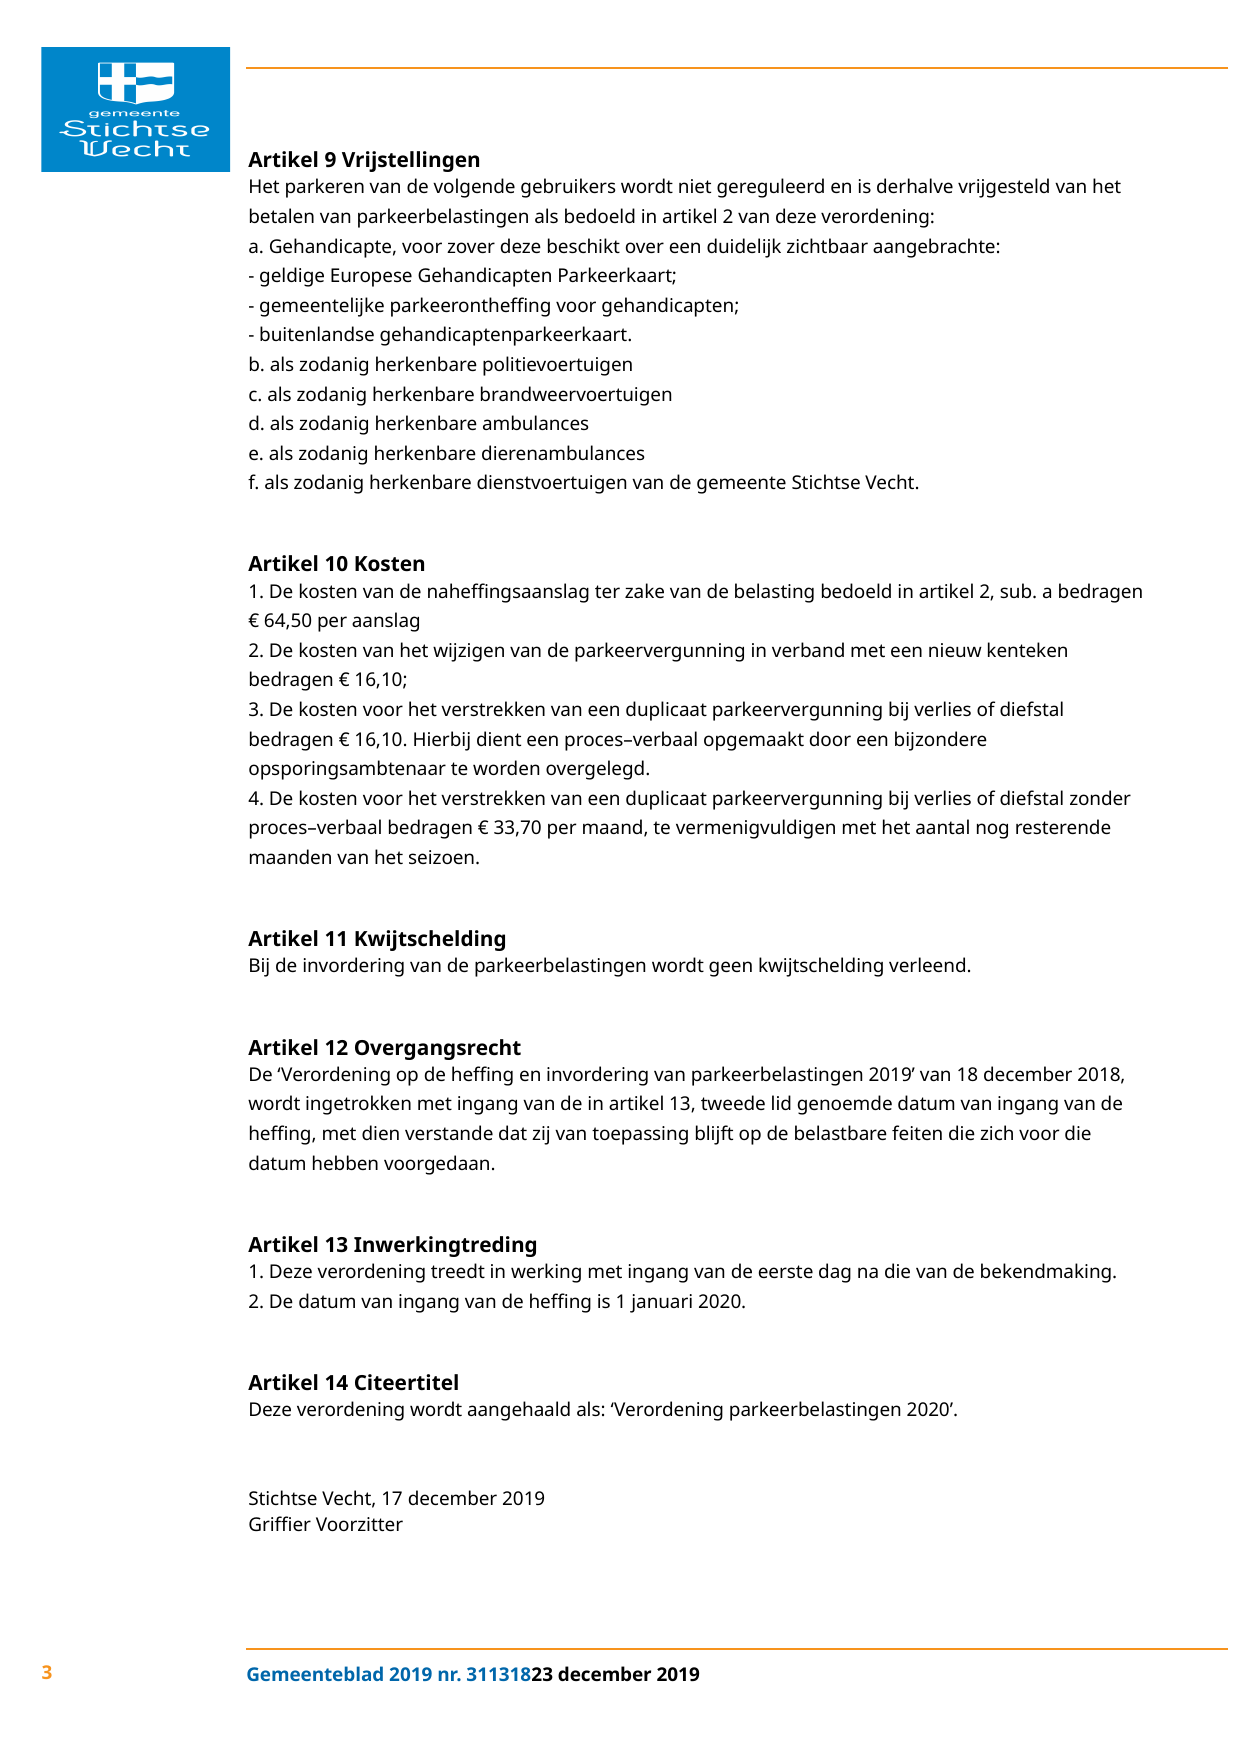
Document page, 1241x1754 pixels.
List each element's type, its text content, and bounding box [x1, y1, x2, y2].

text - geldige Europese Gehandicapten Parkeerkaart; [248, 262, 1152, 288]
text Bij de invordering van de parkeerbelastingen wordt geen kwijtschelding verleend. [248, 953, 1152, 978]
text Artikel 11 Kwijtschelding [248, 924, 1152, 953]
text Het parkeren van de volgende gebruikers wordt niet gereguleerd en is derhalve vrijgesteld van het betalen van parkeerbelastingen als bedoeld in artikel 2 van deze verordening: [248, 174, 1152, 229]
picture [137, 63, 174, 103]
text Artikel 14 Citeertitel [248, 1368, 1152, 1396]
text 1. Deze verordening treedt in werking met ingang van de eerste dag na die van de bekendmaking. [248, 1258, 1152, 1284]
text 3. De kosten voor het verstrekken van een duplicaat parkeervergunning bij verlies of diefstal bedragen € 16,10. Hierbij dient een proces–verbaal opgemaakt door een bijzondere opsporingsambtenaar te worden overgelegd. [248, 696, 1152, 781]
picture [99, 63, 135, 101]
text 4. De kosten voor het verstrekken van een duplicaat parkeervergunning bij verlies of diefstal zonder proces–verbaal bedragen € 33,70 per maand, te vermenigvuldigen met het aantal nog resterende maanden van het seizoen. [248, 785, 1152, 870]
text b. als zodanig herkenbare politievoertuigen [248, 351, 1152, 377]
text Deze verordening wordt aangehaald als: ‘Verordening parkeerbelastingen 2020’. [248, 1396, 1152, 1422]
text e. als zodanig herkenbare dierenambulances [248, 440, 1152, 466]
text 2. De kosten van het wijzigen van de parkeervergunning in verband met een nieuw kenteken bedragen € 16,10; [248, 637, 1152, 692]
text f. als zodanig herkenbare dienstvoertuigen van de gemeente Stichtse Vecht. [248, 469, 1152, 495]
text - gemeentelijke parkeerontheffing voor gehandicapten; [248, 292, 1152, 318]
text De ‘Verordening op de heffing en invordering van parkeerbelastingen 2019’ van 18 december 2018, wordt ingetrokken met ingang van de in artikel 13, tweede lid genoemde datum van ingang van de heffing, met dien verstande dat zij van toepassing blijft op de belastbare feiten die zich voor die datum hebben voorgedaan. [248, 1061, 1152, 1176]
text Stichtse Vecht, 17 december 2019 [248, 1485, 1152, 1511]
text a. Gehandicapte, voor zover deze beschikt over een duidelijk zichtbaar aangebrachte: [248, 233, 1152, 258]
text 2. De datum van ingang van de heffing is 1 januari 2020. [248, 1288, 1152, 1313]
text Artikel 10 Kosten [248, 549, 1152, 578]
text - buitenlandse gehandicaptenparkeerkaart. [248, 322, 1152, 347]
text Artikel 9 Vrijstellingen [248, 145, 1152, 174]
text d. als zodanig herkenbare ambulances [248, 410, 1152, 436]
text Griffier Voorzitter [248, 1511, 1152, 1536]
text Artikel 12 Overgangsrecht [248, 1033, 1152, 1061]
text c. als zodanig herkenbare brandweervoertuigen [248, 381, 1152, 406]
text 1. De kosten van de naheffingsaanslag ter zake van de belasting bedoeld in artikel 2, sub. a bedragen € 64,50 per aanslag [248, 578, 1152, 633]
text Artikel 13 Inwerkingtreding [248, 1230, 1152, 1258]
